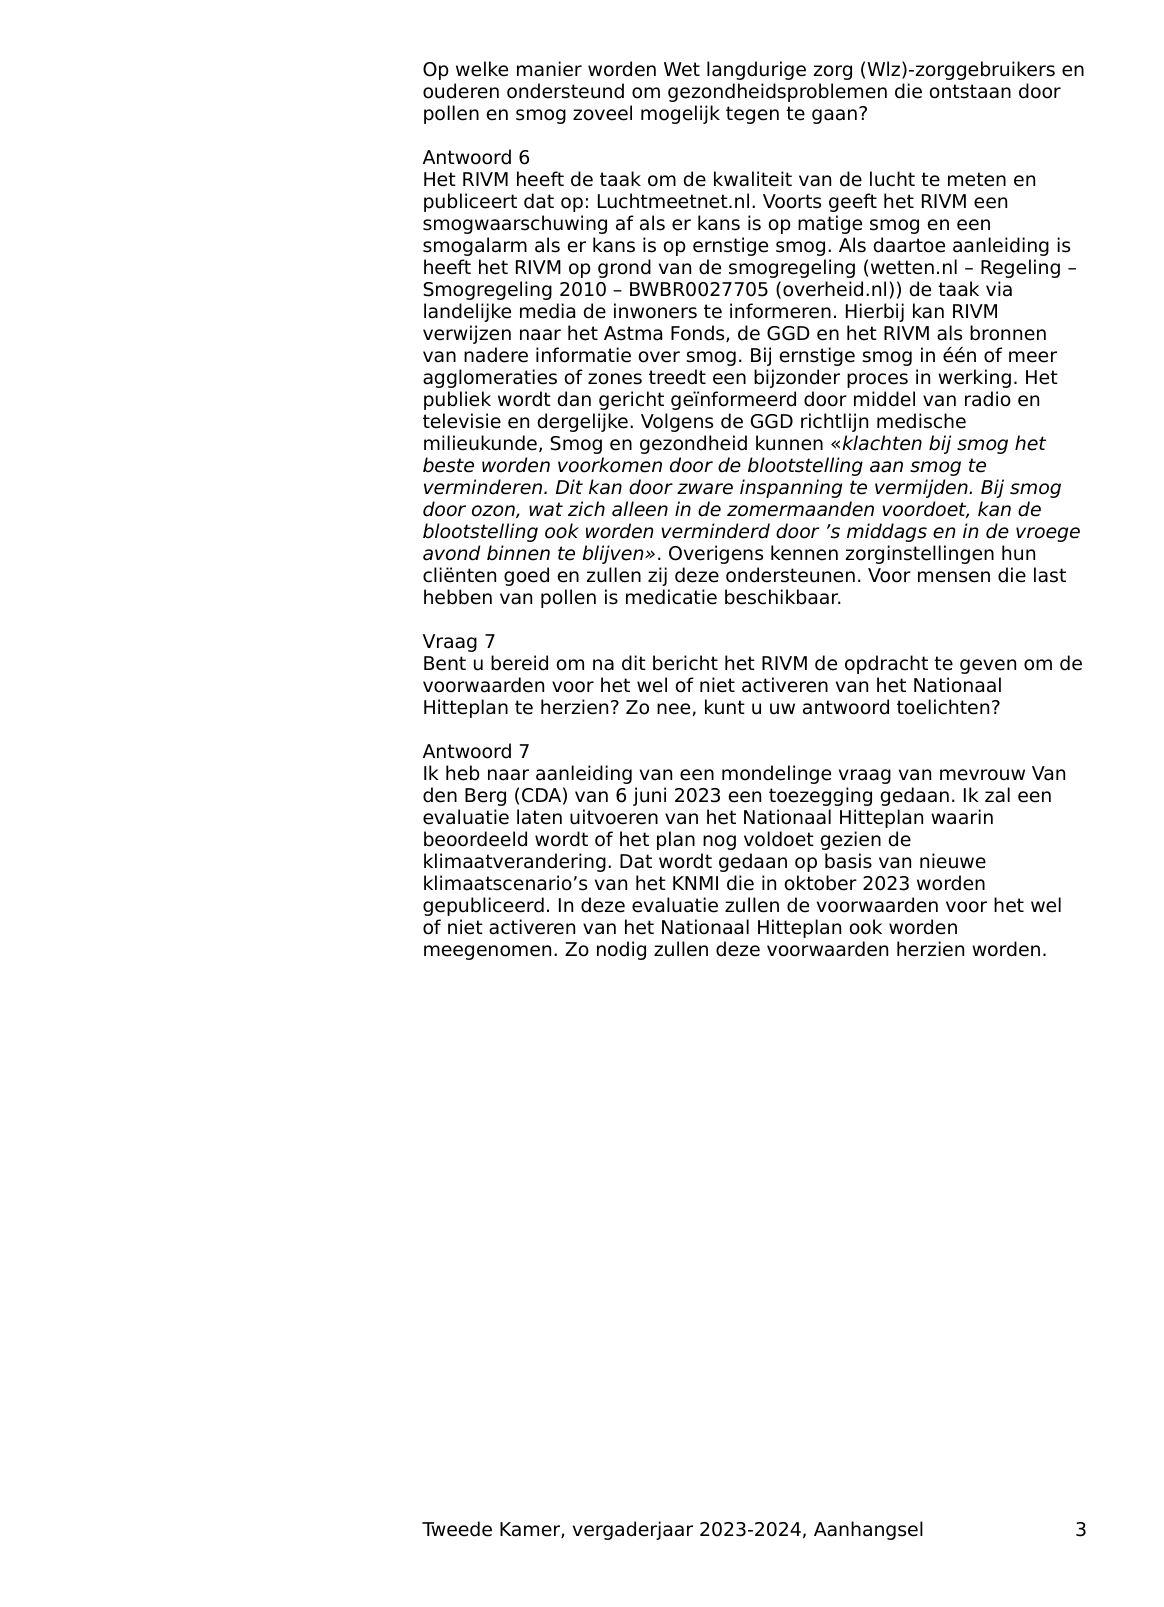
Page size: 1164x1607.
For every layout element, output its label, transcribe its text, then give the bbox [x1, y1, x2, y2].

text Het RIVM heeft de taak om de kwaliteit van de lucht te meten en publiceert dat op: Luchtmeetnet.nl. Voorts geeft het RIVM een smogwaarschuwing af als er kans is op matige smog en een smogalarm als er kans is op ernstige smog. Als daartoe aanleiding is heeft het RIVM op grond van de smogregeling (wetten.nl – Regeling – Smogregeling 2010 – BWBR0027705 (overheid.nl)) de taak via landelijke media de inwoners te informeren. Hierbij kan RIVM verwijzen naar het Astma Fonds, de GGD en het RIVM als bronnen van nadere informatie over smog. Bij ernstige smog in één of meer agglomeraties of zones treedt een bijzonder proces in werking. Het publiek wordt dan gericht geïnformeerd door middel van radio en televisie en dergelijke. Volgens de GGD richtlijn medische milieukunde, Smog en gezondheid kunnen «klachten bij smog het beste worden voorkomen door de blootstelling aan smog te verminderen. Dit kan door zware inspanning te vermijden. Bij smog door ozon, wat zich alleen in de zomermaanden voordoet, kan de blootstelling ook worden verminderd door ’s middags en in de vroege avond binnen te blijven». Overigens kennen zorginstellingen hun cliënten goed en zullen zij deze ondersteunen. Voor mensen die last hebben van pollen is medicatie beschikbaar. [422, 169, 1087, 609]
text Antwoord 7 [422, 741, 1087, 763]
text Antwoord 6 [422, 147, 1087, 169]
text Bent u bereid om na dit bericht het RIVM de opdracht te geven om de voorwaarden voor het wel of niet activeren van het Nationaal Hitteplan te herzien? Zo nee, kunt u uw antwoord toelichten? [422, 653, 1087, 719]
text Op welke manier worden Wet langdurige zorg (Wlz)-zorggebruikers en ouderen ondersteund om gezondheidsproblemen die ontstaan door pollen en smog zoveel mogelijk tegen te gaan? [422, 59, 1087, 125]
text Ik heb naar aanleiding van een mondelinge vraag van mevrouw Van den Berg (CDA) van 6 juni 2023 een toezegging gedaan. Ik zal een evaluatie laten uitvoeren van het Nationaal Hitteplan waarin beoordeeld wordt of het plan nog voldoet gezien de klimaatverandering. Dat wordt gedaan op basis van nieuwe klimaatscenario’s van het KNMI die in oktober 2023 worden gepubliceerd. In deze evaluatie zullen de voorwaarden voor het wel of niet activeren van het Nationaal Hitteplan ook worden meegenomen. Zo nodig zullen deze voorwaarden herzien worden. [422, 763, 1087, 961]
text Vraag 7 [422, 631, 1087, 653]
